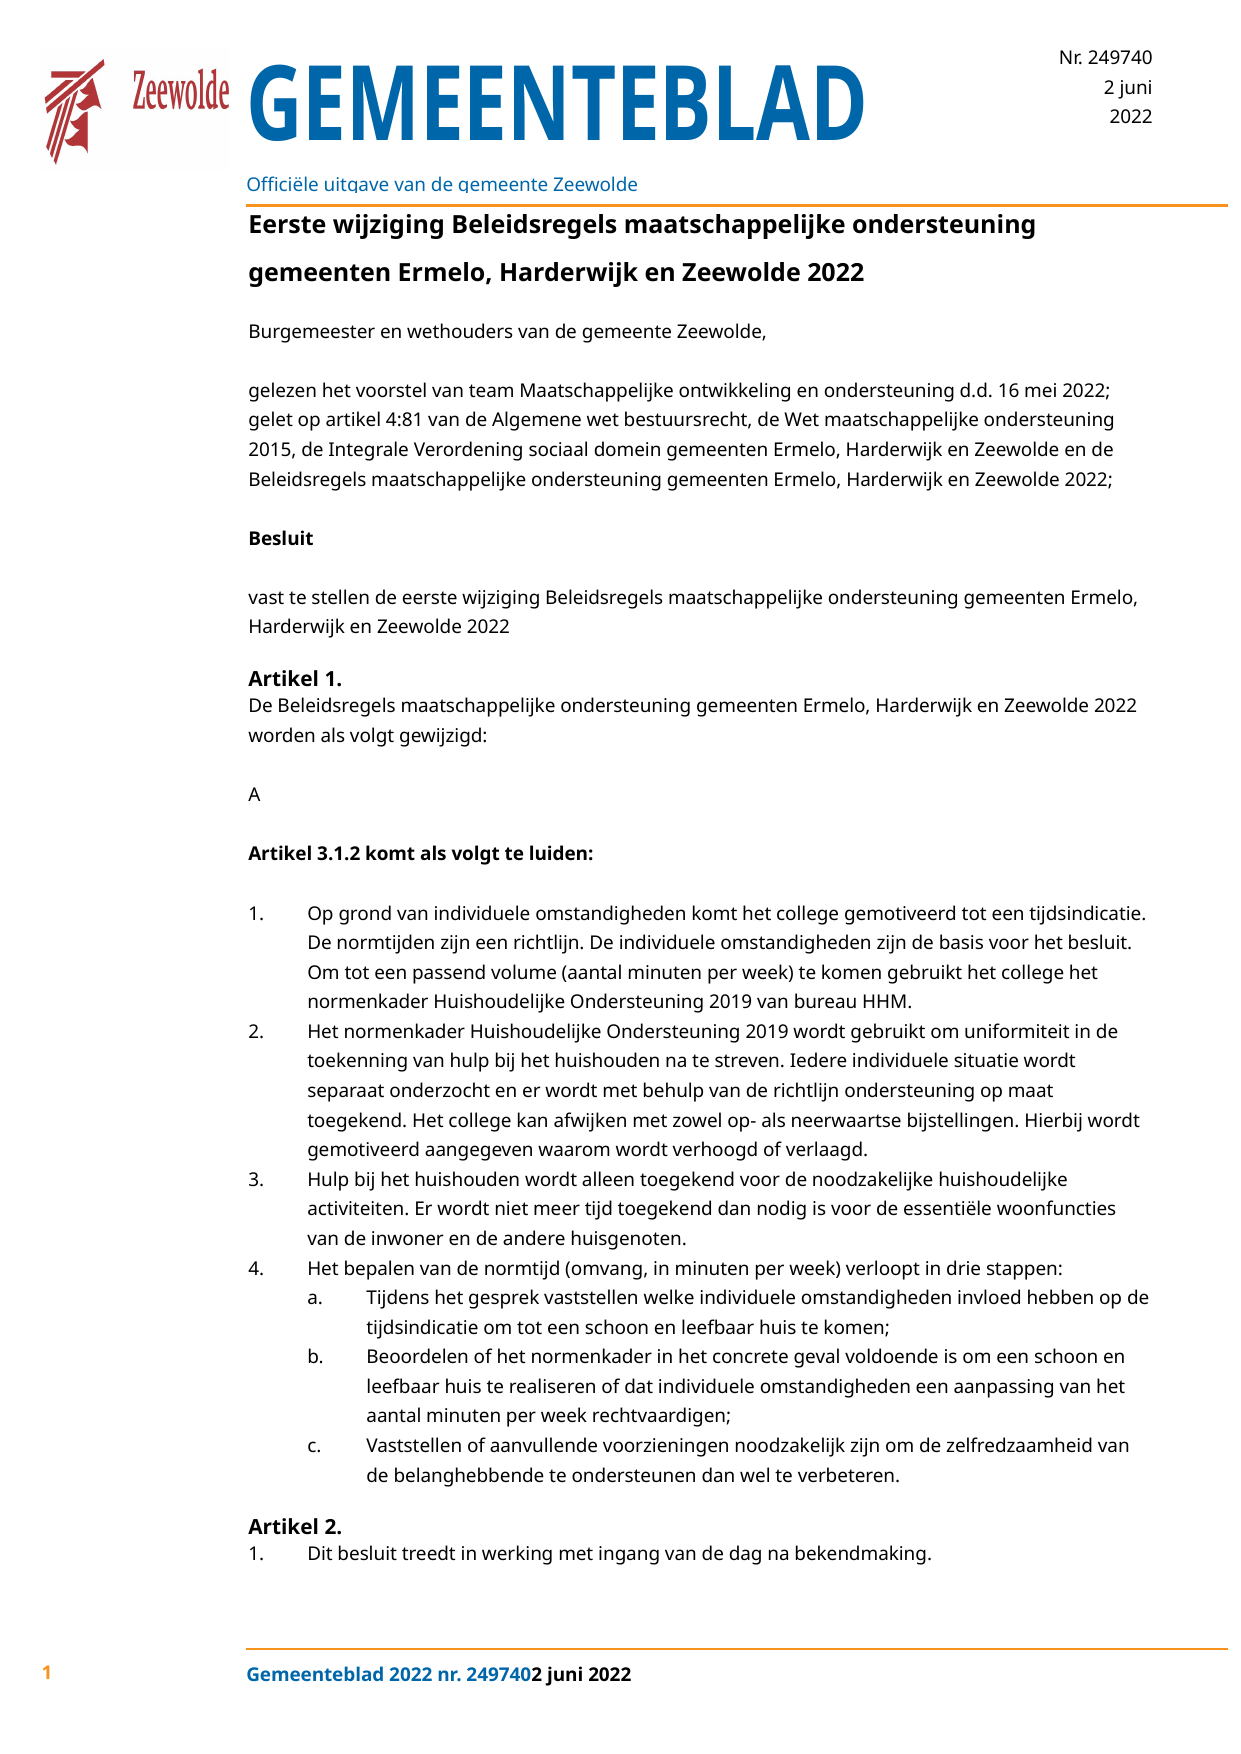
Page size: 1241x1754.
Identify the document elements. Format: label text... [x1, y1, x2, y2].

text Burgemeester en wethouders van de gemeente Zeewolde, [248, 318, 1152, 344]
list Op grond van individuele omstandigheden komt het college gemotiveerd tot een tijdsindicatie. De normtijden zijn een richtlijn. De individuele omstandigheden zijn de basis voor het besluit. Om tot een passend volume (aantal minuten per week) te komen gebruikt het college het normenkader Huishoudelijke Ondersteuning 2019 van bureau HHM. [248, 900, 1152, 1014]
text Artikel 3.1.2 komt als volgt te luiden: [248, 841, 1152, 866]
text Artikel 1. [248, 664, 1152, 693]
list Vaststellen of aanvullende voorzieningen noodzakelijk zijn om de zelfredzaamheid van de belanghebbende te ondersteunen dan wel te verbeteren. [307, 1432, 1152, 1487]
list Tijdens het gesprek vaststellen welke individuele omstandigheden invloed hebben op de tijdsindicatie om tot een schoon en leefbaar huis te komen; [307, 1284, 1152, 1339]
list Het bepalen van de normtijd (omvang, in minuten per week) verloopt in drie stappen: [248, 1255, 1152, 1280]
list Het normenkader Huishoudelijke Ondersteuning 2019 wordt gebruikt om uniformiteit in de toekenning van hulp bij het huishouden na te streven. Iedere individuele situatie wordt separaat onderzocht en er wordt met behulp van de richtlijn ondersteuning op maat toegekend. Het college kan afwijken met zowel op- als neerwaartse bijstellingen. Hierbij wordt gemotiveerd aangegeven waarom wordt verhoogd of verlaagd. [248, 1018, 1152, 1162]
text gelezen het voorstel van team Maatschappelijke ontwikkeling en ondersteuning d.d. 16 mei 2022; [248, 377, 1152, 403]
text De Beleidsregels maatschappelijke ondersteuning gemeenten Ermelo, Harderwijk en Zeewolde 2022 worden als volgt gewijzigd: [248, 693, 1152, 748]
text Eerste wijziging Beleidsregels maatschappelijke ondersteuning gemeenten Ermelo, Harderwijk en Zeewolde 2022 [248, 207, 1152, 288]
text A [248, 781, 1152, 807]
list Dit besluit treedt in werking met ingang van de dag na bekendmaking. [248, 1541, 1152, 1566]
text vast te stellen de eerste wijziging Beleidsregels maatschappelijke ondersteuning gemeenten Ermelo, Harderwijk en Zeewolde 2022 [248, 584, 1152, 639]
text Artikel 2. [248, 1512, 1152, 1541]
list Beoordelen of het normenkader in het concrete geval voldoende is om een schoon en leefbaar huis te realiseren of dat individuele omstandigheden een aanpassing van het aantal minuten per week rechtvaardigen; [307, 1343, 1152, 1428]
picture [41, 47, 231, 172]
list Hulp bij het huishouden wordt alleen toegekend voor de noodzakelijke huishoudelijke activiteiten. Er wordt niet meer tijd toegekend dan nodig is voor de essentiële woonfuncties van de inwoner en de andere huisgenoten. [248, 1166, 1152, 1251]
text Besluit [248, 525, 1152, 551]
text gelet op artikel 4:81 van de Algemene wet bestuursrecht, de Wet maatschappelijke ondersteuning 2015, de Integrale Verordening sociaal domein gemeenten Ermelo, Harderwijk en Zeewolde en de Beleidsregels maatschappelijke ondersteuning gemeenten Ermelo, Harderwijk en Zeewolde 2022; [248, 407, 1152, 492]
